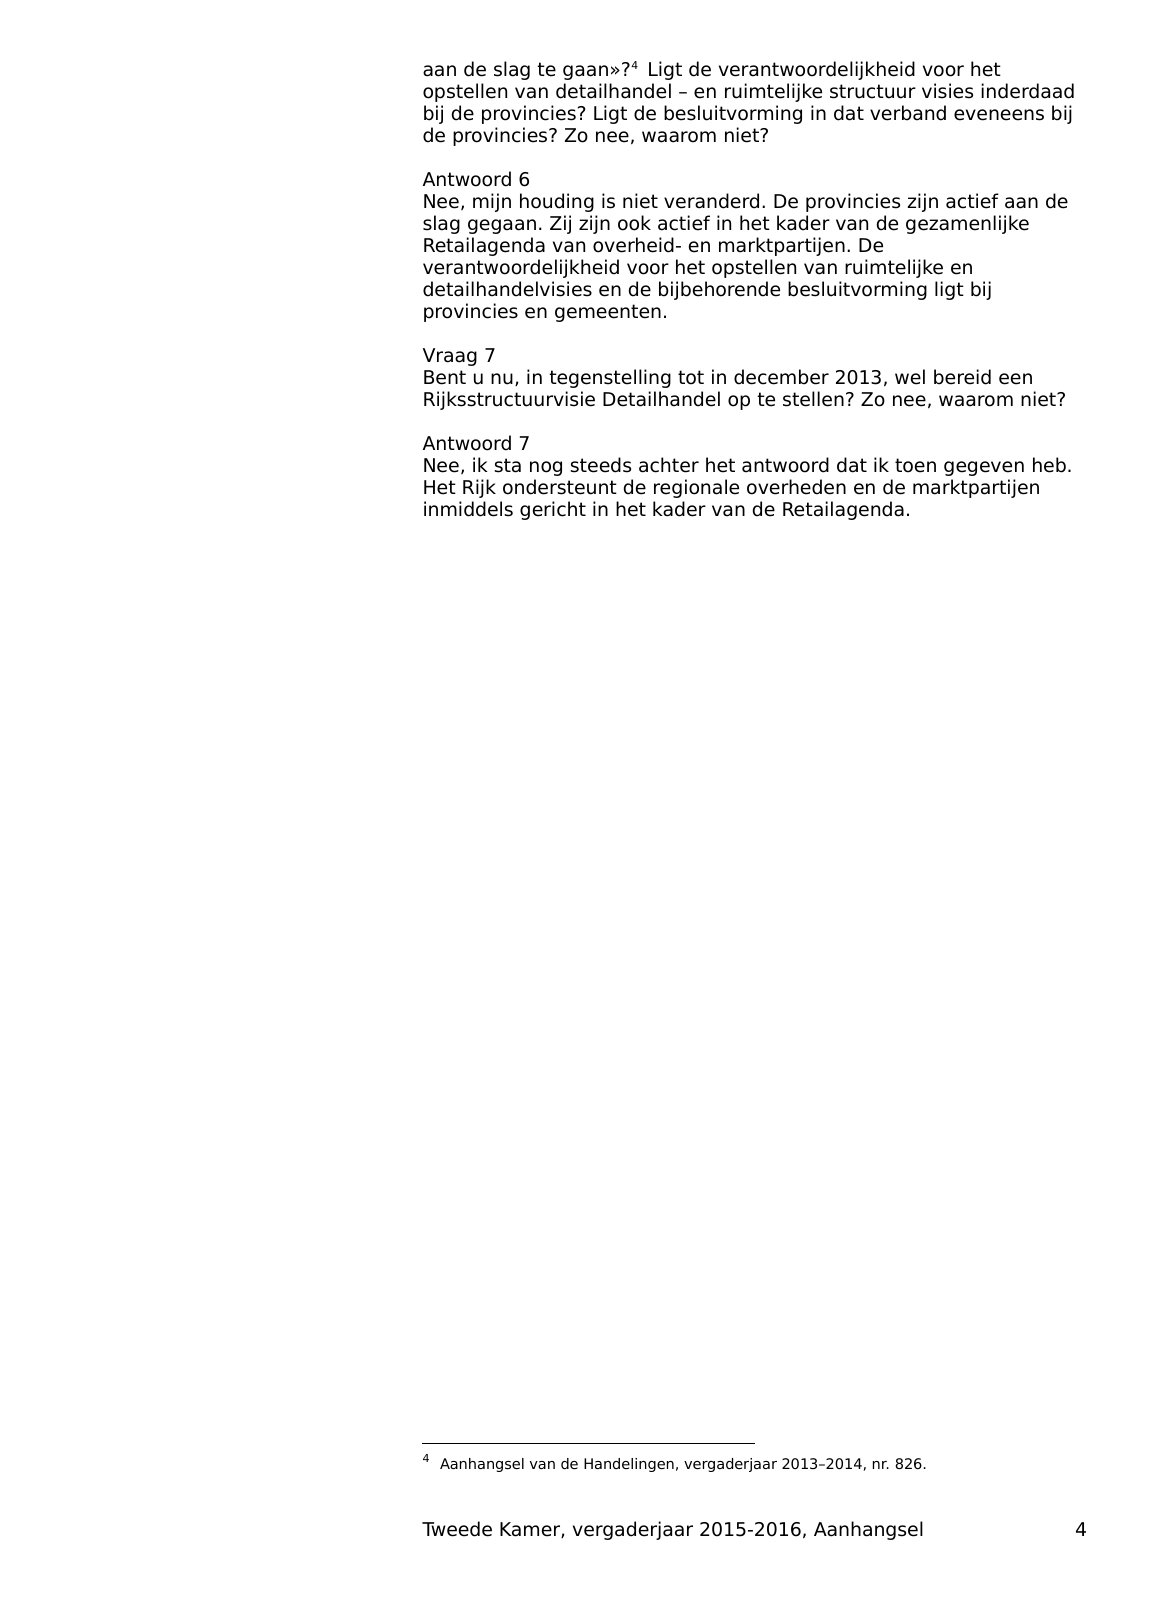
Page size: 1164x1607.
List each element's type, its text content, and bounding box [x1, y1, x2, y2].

text Bent u nu, in tegenstelling tot in december 2013, wel bereid een Rijksstructuurvisie Detailhandel op te stellen? Zo nee, waarom niet? [422, 367, 1087, 411]
text Nee, ik sta nog steeds achter het antwoord dat ik toen gegeven heb. Het Rijk ondersteunt de regionale overheden en de marktpartijen inmiddels gericht in het kader van de Retailagenda. [422, 455, 1087, 521]
text Nee, mijn houding is niet veranderd. De provincies zijn actief aan de slag gegaan. Zij zijn ook actief in het kader van de gezamenlijke Retailagenda van overheid- en marktpartijen. De verantwoordelijkheid voor het opstellen van ruimtelijke en detailhandelvisies en de bijbehorende besluitvorming ligt bij provincies en gemeenten. [422, 191, 1087, 323]
text Antwoord 6 [422, 169, 1087, 191]
text aan de slag te gaan»? Ligt de verantwoordelijkheid voor het opstellen van detailhandel – en ruimtelijke structuur visies inderdaad bij de provincies? Ligt de besluitvorming in dat verband eveneens bij de provincies? Zo nee, waarom niet? [422, 59, 1087, 147]
text Vraag 7 [422, 345, 1087, 367]
text Aanhangsel van de Handelingen, vergaderjaar 2013–2014, nr. 826. [422, 1452, 1087, 1474]
text Antwoord 7 [422, 433, 1087, 455]
